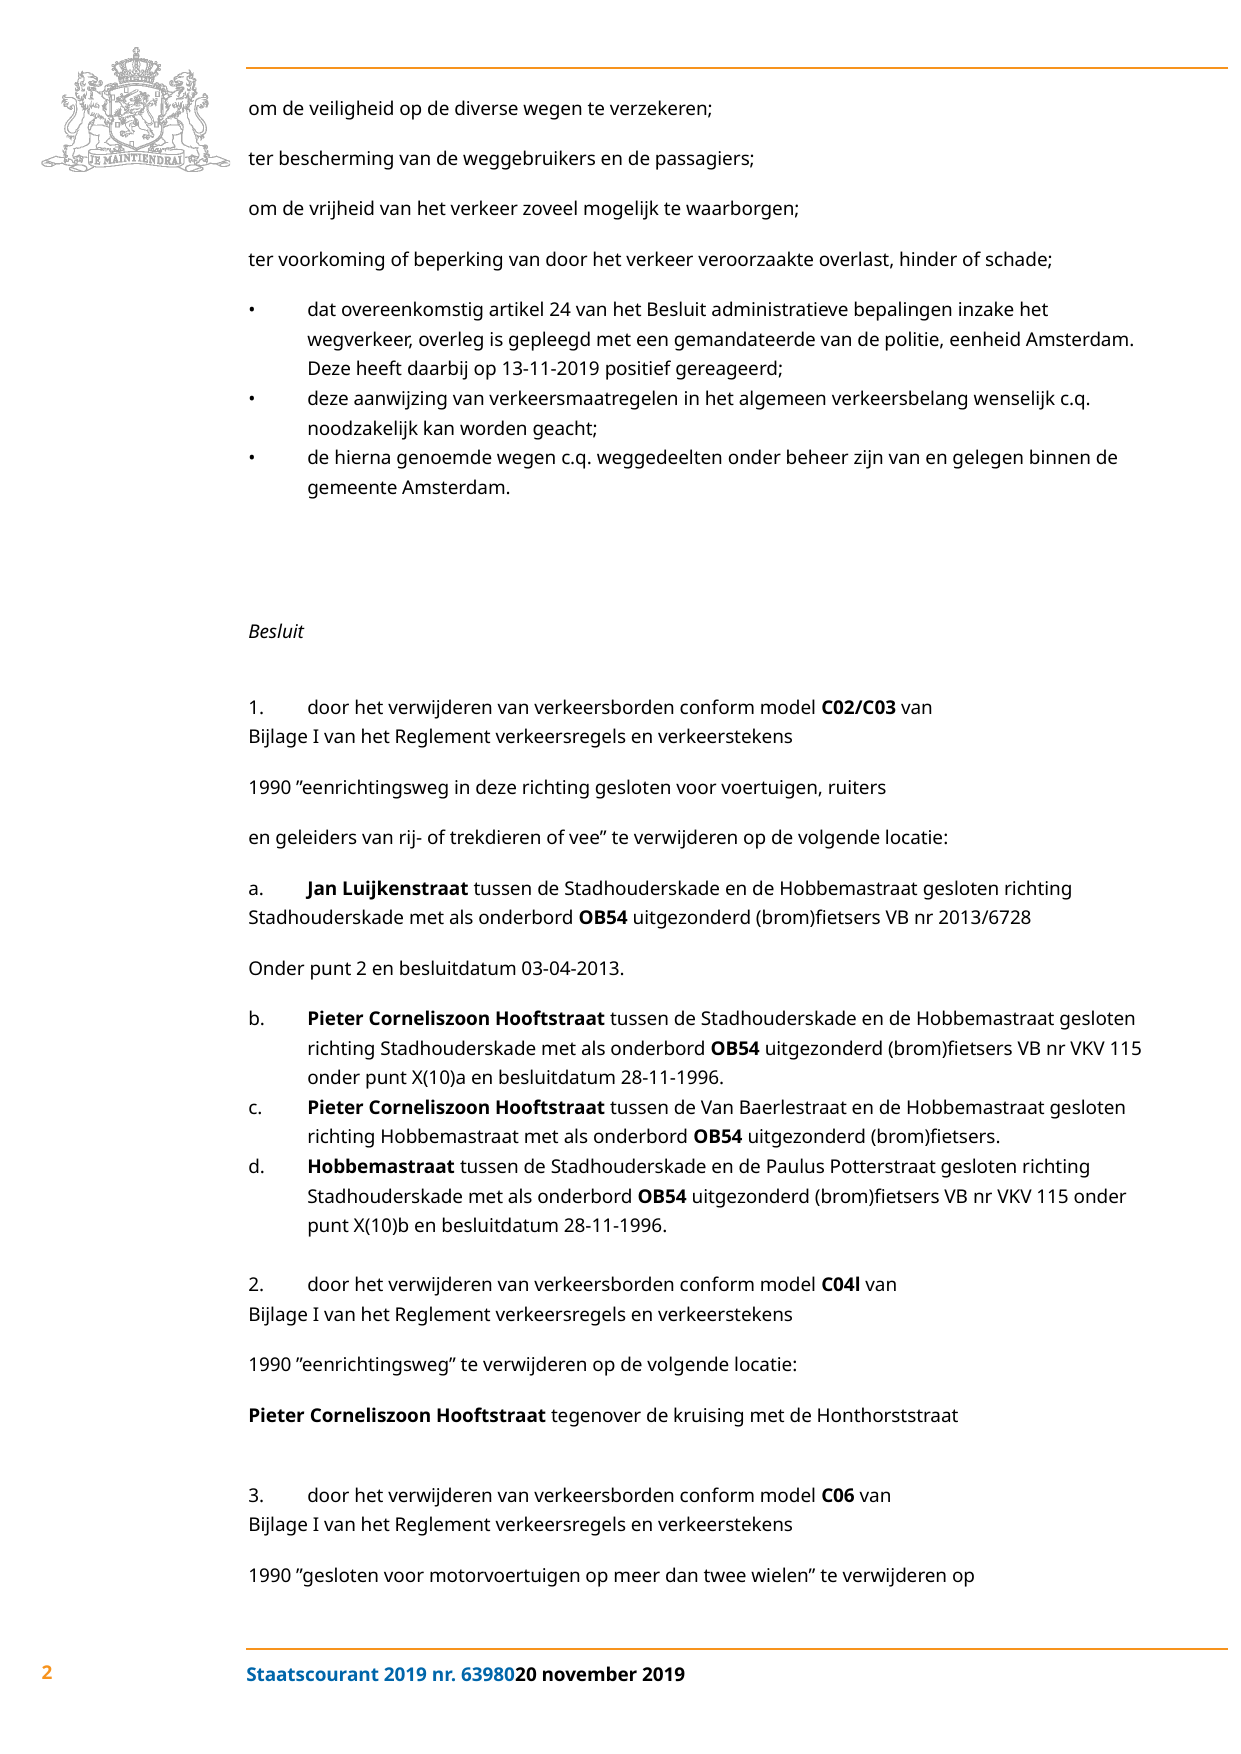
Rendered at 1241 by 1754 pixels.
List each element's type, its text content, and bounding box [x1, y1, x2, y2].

list Pieter Corneliszoon Hooftstraat tussen de Stadhouderskade en de Hobbemastraat gesloten richting Stadhouderskade met als onderbord OB54 uitgezonderd (brom)fietsers VB nr VKV 115 onder punt X(10)a en besluitdatum 28-11-1996. [248, 1005, 1152, 1090]
text Besluit [248, 618, 1152, 644]
text Bijlage I van het Reglement verkeersregels en verkeerstekens [248, 724, 1152, 749]
text 1990 ”gesloten voor motorvoertuigen op meer dan twee wielen” te verwijderen op [248, 1562, 1152, 1588]
list door het verwijderen van verkeersborden conform model C06 van [248, 1482, 1152, 1508]
list door het verwijderen van verkeersborden conform model C04l van [248, 1272, 1152, 1297]
list door het verwijderen van verkeersborden conform model C02/C03 van [248, 694, 1152, 720]
text Bijlage I van het Reglement verkeersregels en verkeerstekens [248, 1301, 1152, 1327]
picture [41, 47, 231, 172]
text om de veiligheid op de diverse wegen te verzekeren; [248, 95, 1152, 121]
text Stadhouderskade met als onderbord OB54 uitgezonderd (brom)fietsers VB nr 2013/6728 [248, 904, 1152, 930]
text ter voorkoming of beperking van door het verkeer veroorzaakte overlast, hinder of schade; [248, 246, 1152, 272]
text 1990 ”eenrichtingsweg” te verwijderen op de volgende locatie: [248, 1352, 1152, 1377]
list Hobbemastraat tussen de Stadhouderskade en de Paulus Potterstraat gesloten richting Stadhouderskade met als onderbord OB54 uitgezonderd (brom)fietsers VB nr VKV 115 onder punt X(10)b en besluitdatum 28-11-1996. [248, 1153, 1152, 1238]
text 1990 ”eenrichtingsweg in deze richting gesloten voor voertuigen, ruiters [248, 774, 1152, 800]
list de hierna genoemde wegen c.q. weggedeelten onder beheer zijn van en gelegen binnen de gemeente Amsterdam. [248, 444, 1152, 500]
text Onder punt 2 en besluitdatum 03-04-2013. [248, 955, 1152, 981]
text Bijlage I van het Reglement verkeersregels en verkeerstekens [248, 1512, 1152, 1537]
text ter bescherming van de weggebruikers en de passagiers; [248, 145, 1152, 171]
list deze aanwijzing van verkeersmaatregelen in het algemeen verkeersbelang wenselijk c.q. noodzakelijk kan worden geacht; [248, 385, 1152, 441]
text om de vrijheid van het verkeer zoveel mogelijk te waarborgen; [248, 196, 1152, 221]
list dat overeenkomstig artikel 24 van het Besluit administratieve bepalingen inzake het wegverkeer, overleg is gepleegd met een gemandateerde van de politie, eenheid Amsterdam. Deze heeft daarbij op 13-11-2019 positief gereageerd; [248, 296, 1152, 381]
list Jan Luijkenstraat tussen de Stadhouderskade en de Hobbemastraat gesloten richting [248, 875, 1152, 901]
text Pieter Corneliszoon Hooftstraat tegenover de kruising met de Honthorststraat [248, 1402, 1152, 1428]
list Pieter Corneliszoon Hooftstraat tussen de Van Baerlestraat en de Hobbemastraat gesloten richting Hobbemastraat met als onderbord OB54 uitgezonderd (brom)fietsers. [248, 1094, 1152, 1149]
text en geleiders van rij- of trekdieren of vee” te verwijderen op de volgende locatie: [248, 824, 1152, 850]
